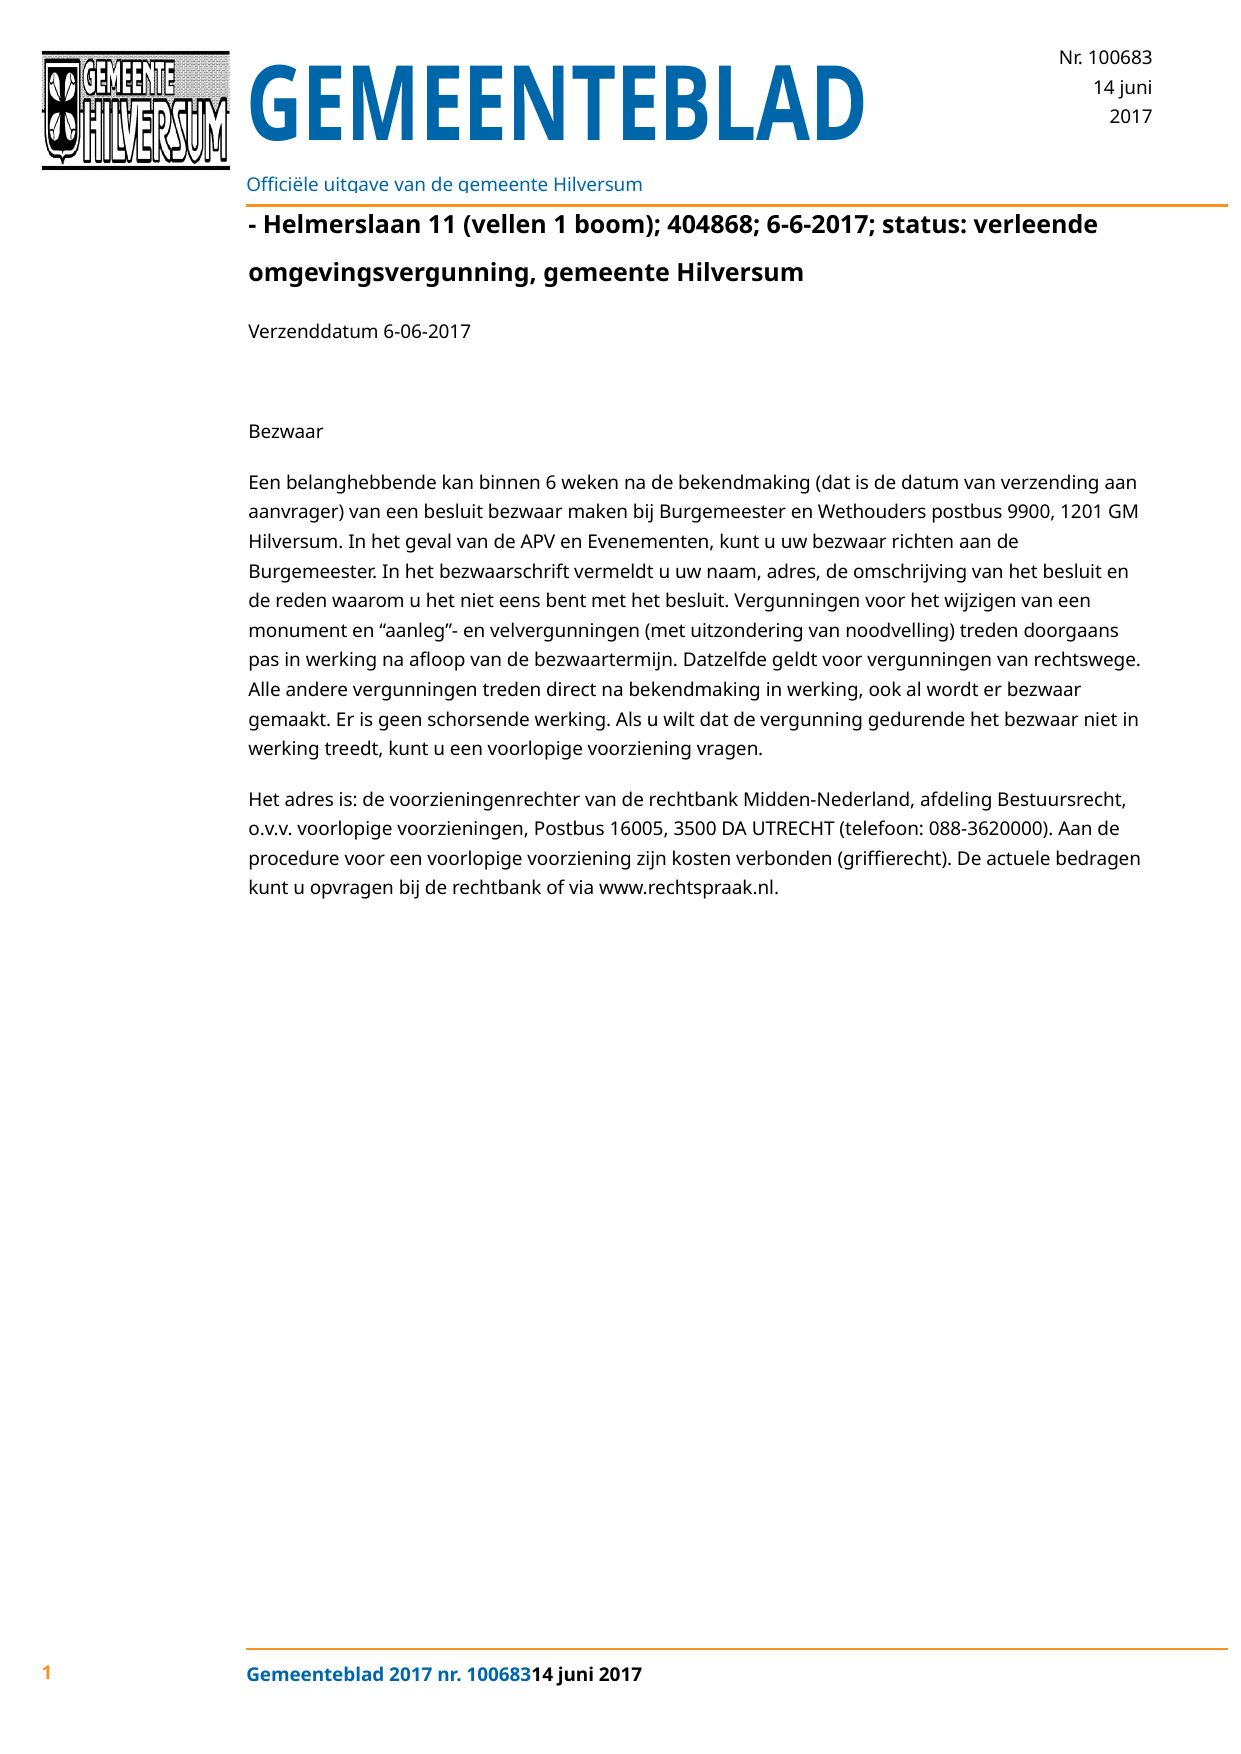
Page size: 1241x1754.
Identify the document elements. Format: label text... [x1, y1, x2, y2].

text - Helmerslaan 11 (vellen 1 boom); 404868; 6-6-2017; status: verleende omgevingsvergunning, gemeente Hilversum [248, 207, 1152, 288]
text Verzenddatum 6-06-2017 [248, 318, 1152, 344]
text Het adres is: de voorzieningenrechter van de rechtbank Midden-Nederland, afdeling Bestuursrecht, o.v.v. voorlopige voorzieningen, Postbus 16005, 3500 DA UTRECHT (telefoon: 088-3620000). Aan de procedure voor een voorlopige voorziening zijn kosten verbonden (griffierecht). De actuele bedragen kunt u opvragen bij de rechtbank of via www.rechtspraak.nl. [248, 786, 1152, 900]
picture [41, 47, 231, 172]
text Bezwaar [248, 419, 1152, 444]
text Een belanghebbende kan binnen 6 weken na de bekendmaking (dat is de datum van verzending aan aanvrager) van een besluit bezwaar maken bij Burgemeester en Wethouders postbus 9900, 1201 GM Hilversum. In het geval van de APV en Evenementen, kunt u uw bezwaar richten aan de Burgemeester. In het bezwaarschrift vermeldt u uw naam, adres, de omschrijving van het besluit en de reden waarom u het niet eens bent met het besluit. Vergunningen voor het wijzigen van een monument en “aanleg”- en velvergunningen (met uitzondering van noodvelling) treden doorgaans pas in werking na afloop van de bezwaartermijn. Datzelfde geldt voor vergunningen van rechtswege. Alle andere vergunningen treden direct na bekendmaking in werking, ook al wordt er bezwaar gemaakt. Er is geen schorsende werking. Als u wilt dat de vergunning gedurende het bezwaar niet in werking treedt, kunt u een voorlopige voorziening vragen. [248, 469, 1152, 761]
